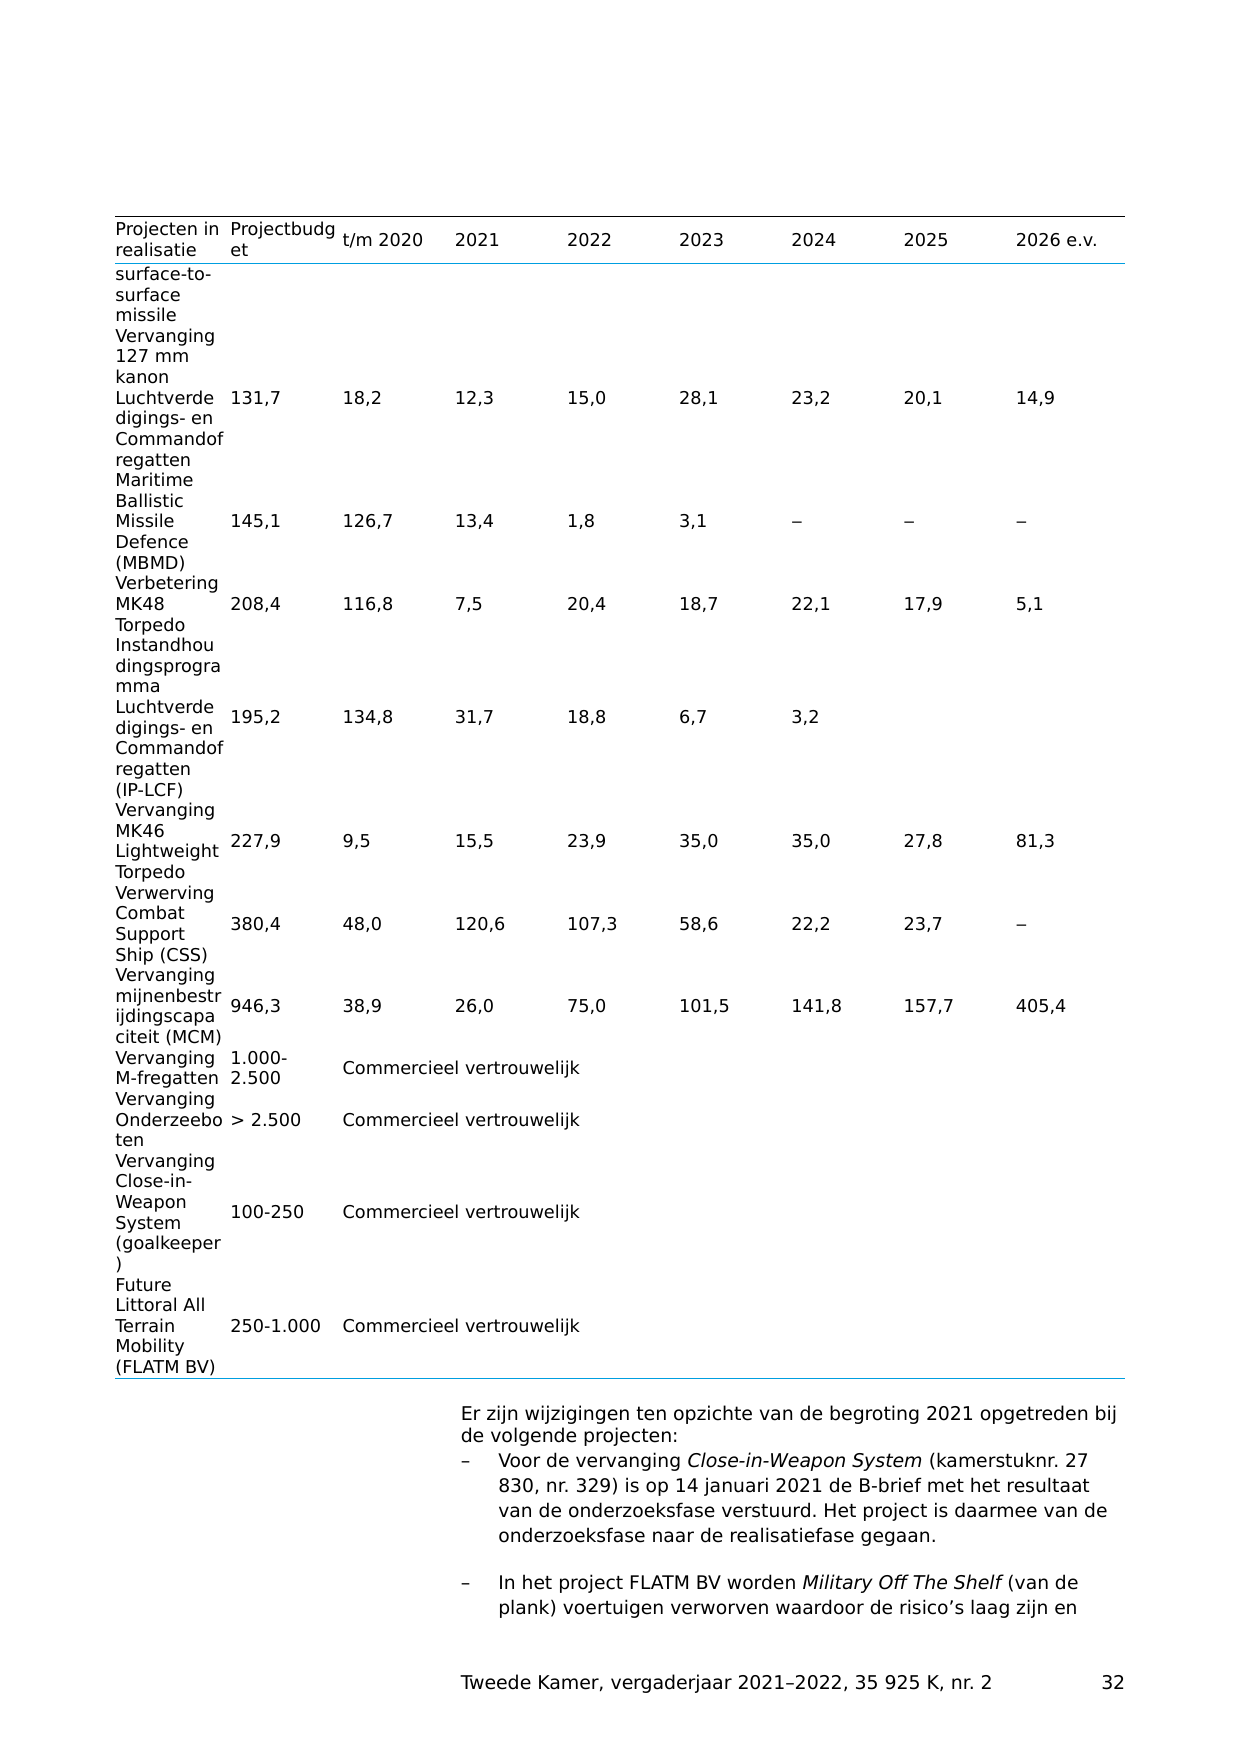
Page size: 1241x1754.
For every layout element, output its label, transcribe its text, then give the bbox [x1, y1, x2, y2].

table_cell ‒ [1013, 883, 1125, 965]
table_cell 2025 [900, 217, 1013, 263]
table_cell 3,1 [676, 470, 788, 573]
table_cell Vervanging mijnenbestrijdingscapaciteit (MCM) [115, 965, 227, 1048]
table_cell 38,9 [340, 965, 452, 1048]
table_cell Vervanging 127 mm kanon Luchtverdedigings- en Commandofregatten [115, 326, 227, 470]
table_cell 13,4 [452, 470, 564, 573]
table_cell 227,9 [227, 800, 339, 883]
table_cell 405,4 [1013, 965, 1125, 1048]
table_cell 23,2 [788, 326, 900, 470]
table_cell Commercieel vertrouwelijk [340, 1048, 1125, 1089]
table_cell 1,8 [564, 470, 676, 573]
table_cell ‒ [788, 470, 900, 573]
table_cell 18,2 [340, 326, 452, 470]
table_cell 31,7 [452, 635, 564, 800]
table_cell [340, 264, 1125, 326]
table_cell t/m 2020 [340, 217, 452, 263]
table_cell 15,0 [564, 326, 676, 470]
table_cell 17,9 [900, 573, 1013, 635]
table_cell 18,7 [676, 573, 788, 635]
table_cell Projectbudget [227, 217, 339, 263]
table_cell 15,5 [452, 800, 564, 883]
table_cell 141,8 [788, 965, 900, 1048]
table_cell 157,7 [900, 965, 1013, 1048]
table_cell ‒ [900, 470, 1013, 573]
table_cell Maritime Ballistic Missile Defence (MBMD) [115, 470, 227, 573]
table_cell 6,7 [676, 635, 788, 800]
table_cell Instandhoudingsprogramma Luchtverdedigings- en Commandofregatten (IP-LCF) [115, 635, 227, 800]
table_cell 120,6 [452, 883, 564, 965]
table_cell 101,5 [676, 965, 788, 1048]
table_cell Commercieel vertrouwelijk [340, 1089, 1125, 1151]
table_cell 58,6 [676, 883, 788, 965]
text Er zijn wijzigingen ten opzichte van de begroting 2021 opgetreden bij de volgende projecten: [461, 1403, 1125, 1447]
table_cell Verbetering MK48 Torpedo [115, 573, 227, 635]
table_cell Commercieel vertrouwelijk [340, 1151, 1125, 1274]
table_cell 2026 e.v. [1013, 217, 1125, 263]
table_cell Future Littoral All Terrain Mobility (FLATM BV) [115, 1275, 227, 1378]
table_cell 28,1 [676, 326, 788, 470]
table_cell 35,0 [676, 800, 788, 883]
table_cell 12,3 [452, 326, 564, 470]
table_cell 946,3 [227, 965, 339, 1048]
table_cell 107,3 [564, 883, 676, 965]
table_cell [1013, 635, 1125, 800]
table_cell 100-250 [227, 1151, 339, 1274]
table_cell 9,5 [340, 800, 452, 883]
table_cell 250-1.000 [227, 1275, 339, 1378]
table_cell surface-to-surface missile [115, 264, 227, 326]
table_cell 2021 [452, 217, 564, 263]
table_cell 2022 [564, 217, 676, 263]
table_cell 23,7 [900, 883, 1013, 965]
table_cell 131,7 [227, 326, 339, 470]
table_cell 35,0 [788, 800, 900, 883]
table_cell 14,9 [1013, 326, 1125, 470]
table_cell 116,8 [340, 573, 452, 635]
table_cell 81,3 [1013, 800, 1125, 883]
table_cell Vervanging Onderzeeboten [115, 1089, 227, 1151]
table_cell 1.000-2.500 [227, 1048, 339, 1089]
table_cell 22,1 [788, 573, 900, 635]
table_cell 48,0 [340, 883, 452, 965]
table_cell 27,8 [900, 800, 1013, 883]
table_cell Vervanging MK46 Lightweight Torpedo [115, 800, 227, 883]
table_cell Vervanging Close-in-Weapon System (goalkeeper) [115, 1151, 227, 1274]
table_cell Verwerving Combat Support Ship (CSS) [115, 883, 227, 965]
table_cell 20,1 [900, 326, 1013, 470]
table_cell 2024 [788, 217, 900, 263]
table_cell Vervanging M-fregatten [115, 1048, 227, 1089]
table_cell Commercieel vertrouwelijk [340, 1275, 1125, 1378]
table_cell 7,5 [452, 573, 564, 635]
list Voor de vervanging Close-in-Weapon System (kamerstuknr. 27 830, nr. 329) is op 14 januari 2021 de B-brief met het resultaat van de onderzoeksfase verstuurd. Het project is daarmee van de onderzoeksfase naar de realisatiefase gegaan. [461, 1447, 1125, 1547]
table_cell 380,4 [227, 883, 339, 965]
table_cell 20,4 [564, 573, 676, 635]
table_cell [900, 635, 1013, 800]
table_cell 18,8 [564, 635, 676, 800]
table_cell 2023 [676, 217, 788, 263]
table_cell > 2.500 [227, 1089, 339, 1151]
table_cell 208,4 [227, 573, 339, 635]
table_cell 126,7 [340, 470, 452, 573]
table_cell 26,0 [452, 965, 564, 1048]
list In het project FLATM BV worden Military Off The Shelf (van de plank) voertuigen verworven waardoor de risico’s laag zijn en [461, 1569, 1125, 1619]
table_cell [227, 264, 339, 326]
table_cell 195,2 [227, 635, 339, 800]
table_cell 145,1 [227, 470, 339, 573]
table_cell 75,0 [564, 965, 676, 1048]
table_header Tabel 13 Projecten in realisatiefase (in miljoenen euro) [115, 191, 1125, 216]
table_cell 3,2 [788, 635, 900, 800]
table_cell 22,2 [788, 883, 900, 965]
table_cell 23,9 [564, 800, 676, 883]
table_cell Projecten in realisatie [115, 217, 227, 263]
table_cell ‒ [1013, 470, 1125, 573]
table_cell 5,1 [1013, 573, 1125, 635]
table_cell 134,8 [340, 635, 452, 800]
